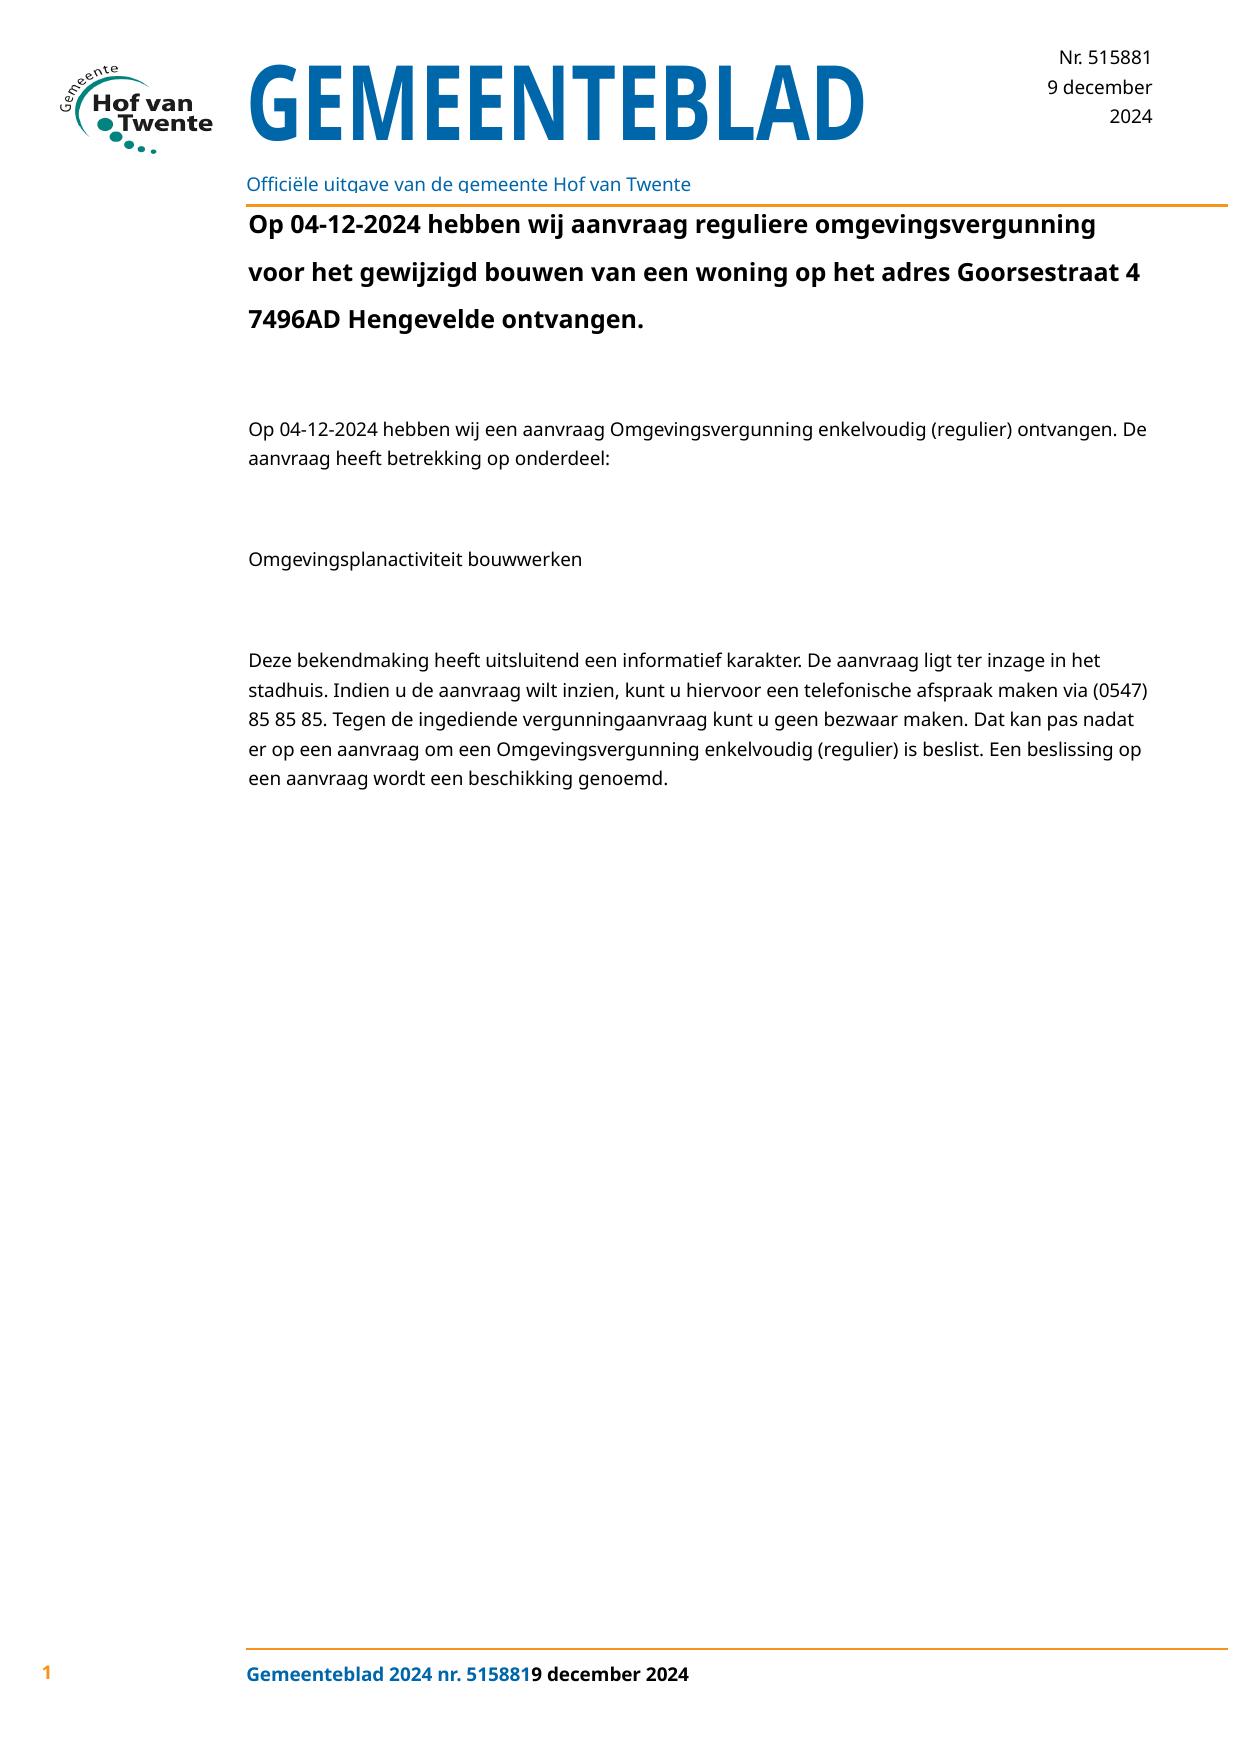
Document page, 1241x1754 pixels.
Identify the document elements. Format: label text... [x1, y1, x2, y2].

text Deze bekendmaking heeft uitsluitend een informatief karakter. De aanvraag ligt ter inzage in het stadhuis. Indien u de aanvraag wilt inzien, kunt u hiervoor een telefonische afspraak maken via (0547) 85 85 85. Tegen de ingediende vergunningaanvraag kunt u geen bezwaar maken. Dat kan pas nadat er op een aanvraag om een Omgevingsvergunning enkelvoudig (regulier) is beslist. Een beslissing op een aanvraag wordt een beschikking genoemd. [248, 647, 1152, 791]
text Op 04-12-2024 hebben wij een aanvraag Omgevingsvergunning enkelvoudig (regulier) ontvangen. De aanvraag heeft betrekking op onderdeel: [248, 416, 1152, 471]
text Op 04-12-2024 hebben wij aanvraag reguliere omgevingsvergunning voor het gewijzigd bouwen van een woning op het adres Goorsestraat 4 7496AD Hengevelde ontvangen. [248, 207, 1152, 336]
text Omgevingsplanactiviteit bouwwerken [248, 546, 1152, 572]
picture [41, 47, 231, 172]
